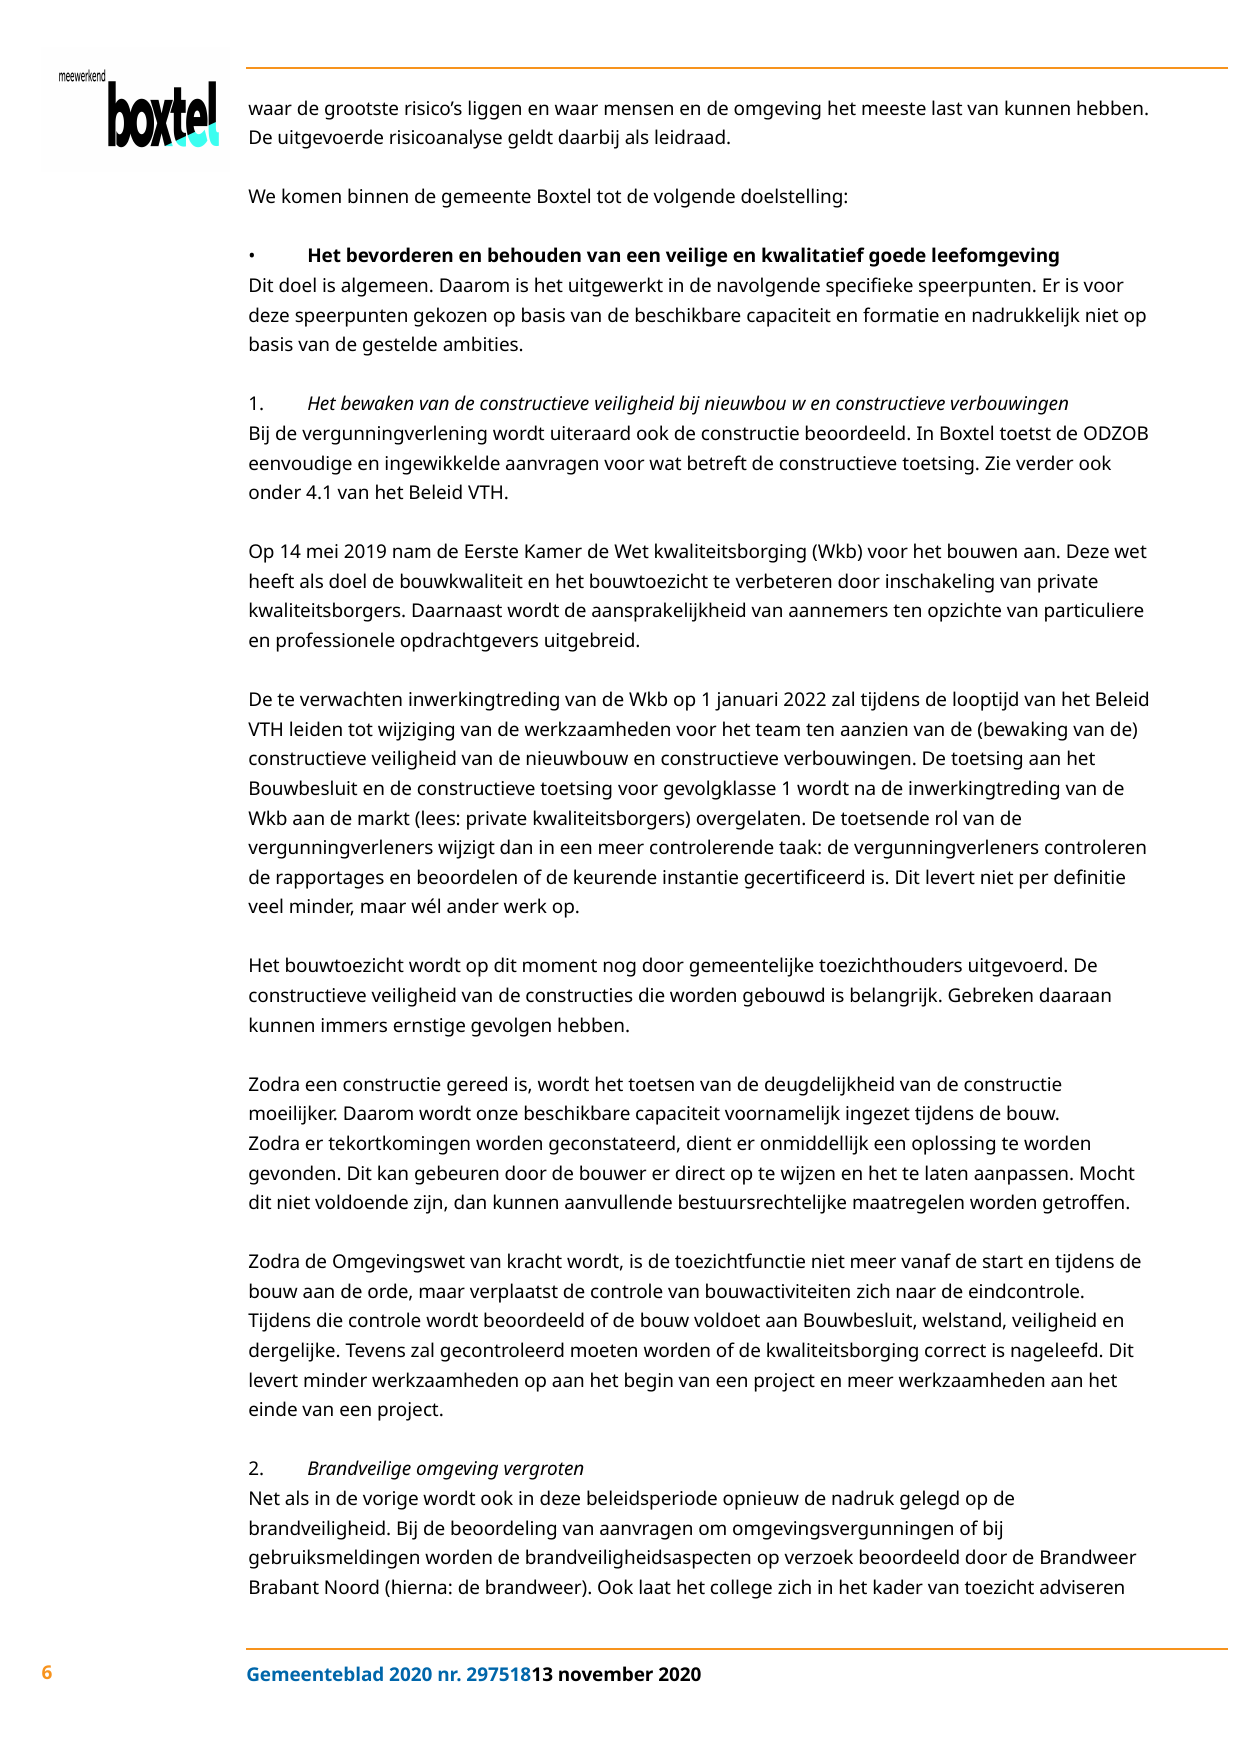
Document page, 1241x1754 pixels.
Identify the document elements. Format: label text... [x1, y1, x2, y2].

text Op 14 mei 2019 nam de Eerste Kamer de Wet kwaliteitsborging (Wkb) voor het bouwen aan. Deze wet heeft als doel de bouwkwaliteit en het bouwtoezicht te verbeteren door inschakeling van private kwaliteitsborgers. Daarnaast wordt de aansprakelijkheid van aannemers ten opzichte van particuliere en professionele opdrachtgevers uitgebreid. [248, 538, 1152, 653]
list Het bevorderen en behouden van een veilige en kwalitatief goede leefomgeving [248, 243, 1152, 268]
picture [41, 47, 231, 172]
list Het bewaken van de constructieve veiligheid bij nieuwbou w en constructieve verbouwingen [248, 391, 1152, 416]
text Zodra de Omgevingswet van kracht wordt, is de toezichtfunctie niet meer vanaf de start en tijdens de bouw aan de orde, maar verplaatst de controle van bouwactiviteiten zich naar de eindcontrole. Tijdens die controle wordt beoordeeld of de bouw voldoet aan Bouwbesluit, welstand, veiligheid en dergelijke. Tevens zal gecontroleerd moeten worden of de kwaliteitsborging correct is nageleefd. Dit levert minder werkzaamheden op aan het begin van een project en meer werkzaamheden aan het einde van een project. [248, 1248, 1152, 1422]
text Zodra er tekortkomingen worden geconstateerd, dient er onmiddellijk een oplossing te worden gevonden. Dit kan gebeuren door de bouwer er direct op te wijzen en het te laten aanpassen. Mocht dit niet voldoende zijn, dan kunnen aanvullende bestuursrechtelijke maatregelen worden getroffen. [248, 1130, 1152, 1215]
text Bij de vergunningverlening wordt uiteraard ook de constructie beoordeeld. In Boxtel toetst de ODZOB eenvoudige en ingewikkelde aanvragen voor wat betreft de constructieve toetsing. Zie verder ook onder 4.1 van het Beleid VTH. [248, 420, 1152, 505]
text Dit doel is algemeen. Daarom is het uitgewerkt in de navolgende specifieke speerpunten. Er is voor deze speerpunten gekozen op basis van de beschikbare capaciteit en formatie en nadrukkelijk niet op basis van de gestelde ambities. [248, 272, 1152, 357]
text De te verwachten inwerkingtreding van de Wkb op 1 januari 2022 zal tijdens de looptijd van het Beleid VTH leiden tot wijziging van de werkzaamheden voor het team ten aanzien van de (bewaking van de) constructieve veiligheid van de nieuwbouw en constructieve verbouwingen. De toetsing aan het Bouwbesluit en de constructieve toetsing voor gevolgklasse 1 wordt na de inwerkingtreding van de Wkb aan de markt (lees: private kwaliteitsborgers) overgelaten. De toetsende rol van de vergunningverleners wijzigt dan in een meer controlerende taak: de vergunningverleners controleren de rapportages en beoordelen of de keurende instantie gecertificeerd is. Dit levert niet per definitie veel minder, maar wél ander werk op. [248, 686, 1152, 919]
list Brandveilige omgeving vergroten [248, 1456, 1152, 1481]
text Het bouwtoezicht wordt op dit moment nog door gemeentelijke toezichthouders uitgevoerd. De constructieve veiligheid van de constructies die worden gebouwd is belangrijk. Gebreken daaraan kunnen immers ernstige gevolgen hebben. [248, 953, 1152, 1038]
text Zodra een constructie gereed is, wordt het toetsen van de deugdelijkheid van de constructie moeilijker. Daarom wordt onze beschikbare capaciteit voornamelijk ingezet tijdens de bouw. [248, 1071, 1152, 1126]
text waar de grootste risico’s liggen en waar mensen en de omgeving het meeste last van kunnen hebben. De uitgevoerde risicoanalyse geldt daarbij als leidraad. [248, 95, 1152, 150]
text Net als in de vorige wordt ook in deze beleidsperiode opnieuw de nadruk gelegd op de brandveiligheid. Bij de beoordeling van aanvragen om omgevingsvergunningen of bij gebruiksmeldingen worden de brandveiligheidsaspecten op verzoek beoordeeld door de Brandweer Brabant Noord (hierna: de brandweer). Ook laat het college zich in het kader van toezicht adviseren [248, 1485, 1152, 1600]
text We komen binnen de gemeente Boxtel tot de volgende doelstelling: [248, 183, 1152, 209]
